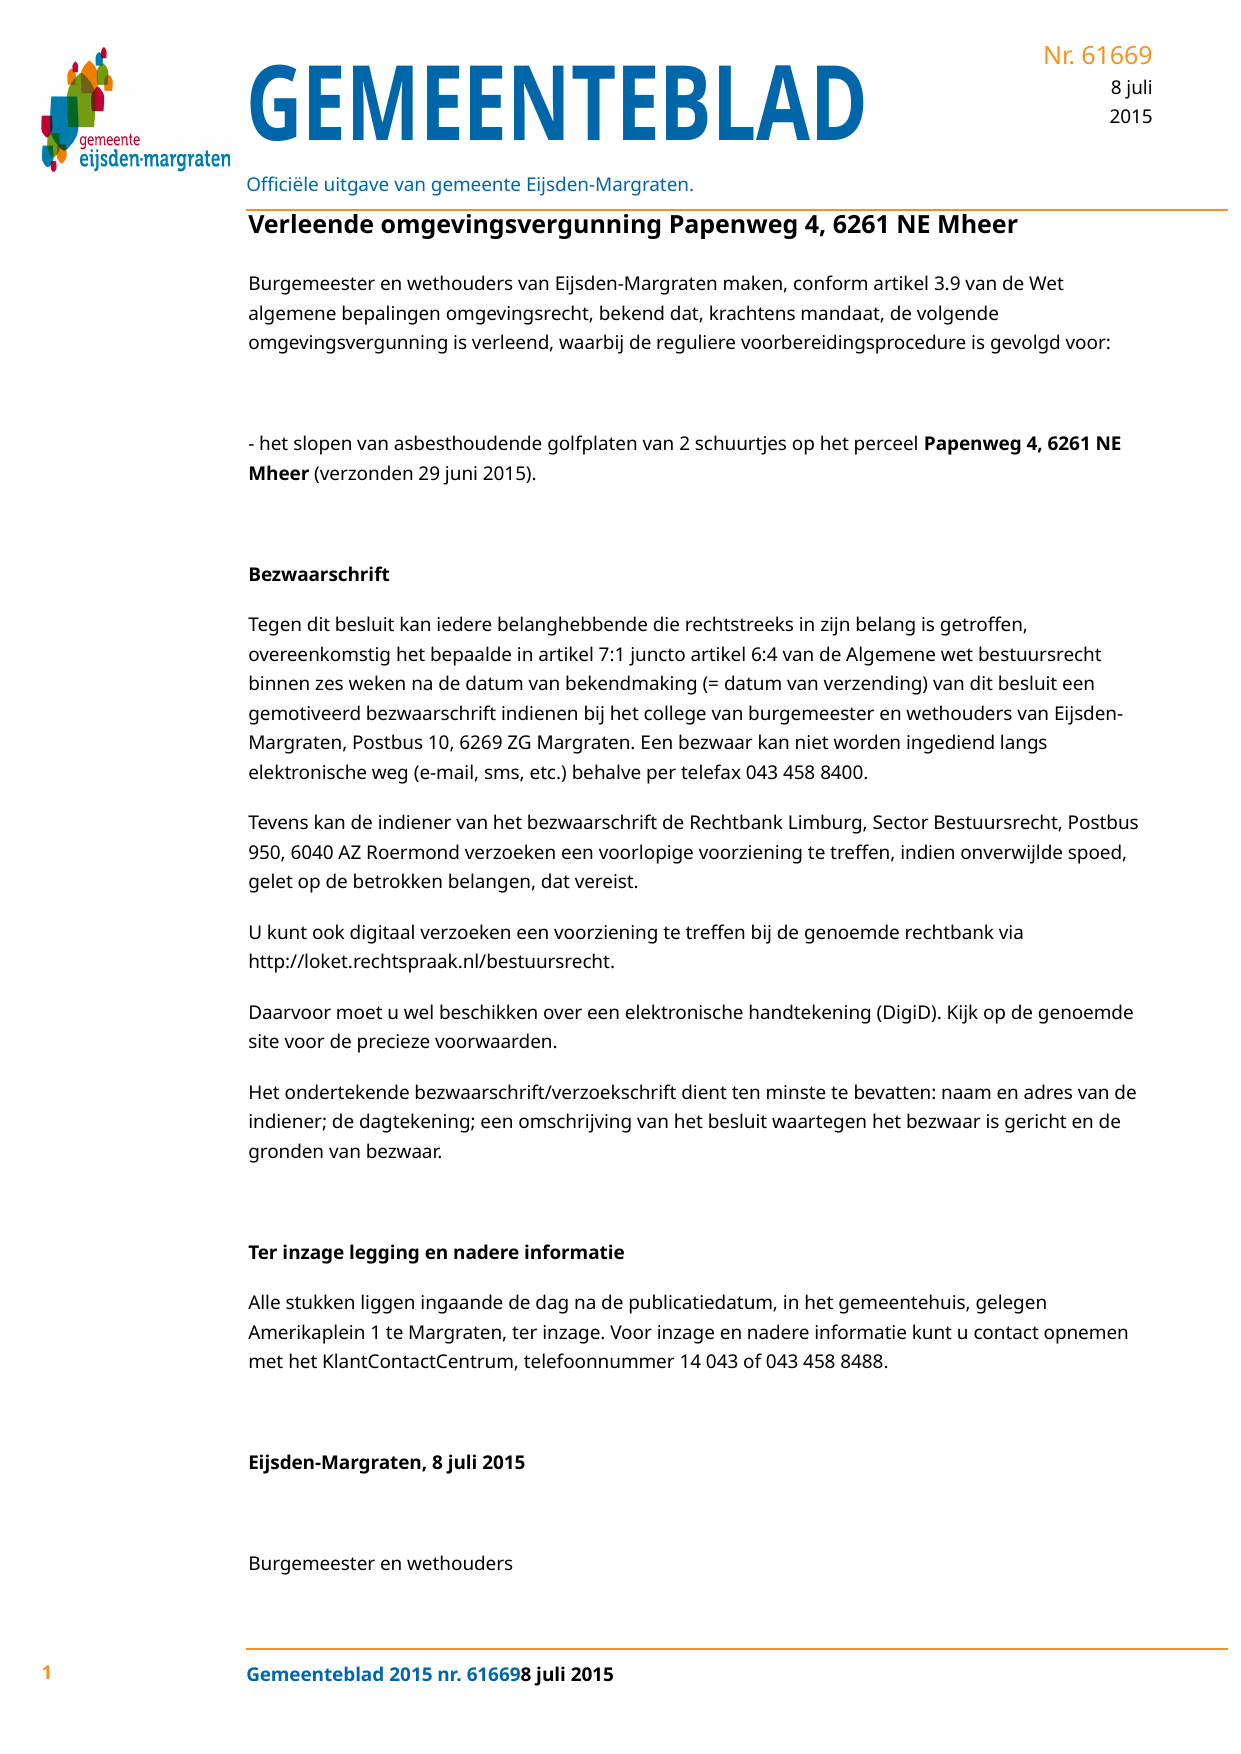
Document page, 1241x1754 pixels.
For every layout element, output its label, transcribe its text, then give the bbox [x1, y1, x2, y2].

text Burgemeester en wethouders van Eijsden-Margraten maken, conform artikel 3.9 van de Wet algemene bepalingen omgevingsrecht, bekend dat, krachtens mandaat, de volgende omgevingsvergunning is verleend, waarbij de reguliere voorbereidingsprocedure is gevolgd voor: [248, 270, 1152, 355]
text Tegen dit besluit kan iedere belanghebbende die rechtstreeks in zijn belang is getroffen, overeenkomstig het bepaalde in artikel 7:1 juncto artikel 6:4 van de Algemene wet bestuursrecht binnen zes weken na de datum van bekendmaking (= datum van verzending) van dit besluit een gemotiveerd bezwaarschrift indienen bij het college van burgemeester en wethouders van Eijsden-Margraten, Postbus 10, 6269 ZG Margraten. Een bezwaar kan niet worden ingediend langs elektronische weg (e-mail, sms, etc.) behalve per telefax 043 458 8400. [248, 611, 1152, 785]
text Verleende omgevingsvergunning Papenweg 4, 6261 NE Mheer [248, 211, 1152, 241]
text Eijsden-Margraten, 8 juli 2015 [248, 1449, 1152, 1475]
text Tevens kan de indiener van het bezwaarschrift de Rechtbank Limburg, Sector Bestuursrecht, Postbus 950, 6040 AZ Roermond verzoeken een voorlopige voorziening te treffen, indien onverwijlde spoed, gelet op de betrokken belangen, dat vereist. [248, 809, 1152, 894]
text Burgemeester en wethouders [248, 1550, 1152, 1576]
text Alle stukken liggen ingaande de dag na de publicatiedatum, in het gemeentehuis, gelegen Amerikaplein 1 te Margraten, ter inzage. Voor inzage en nadere informatie kunt u contact opnemen met het KlantContactCentrum, telefoonnummer 14 043 of 043 458 8488. [248, 1289, 1152, 1374]
text Ter inzage legging en nadere informatie [248, 1239, 1152, 1265]
text Daarvoor moet u wel beschikken over een elektronische handtekening (DigiD). Kijk op de genoemde site voor de precieze voorwaarden. [248, 999, 1152, 1054]
text U kunt ook digitaal verzoeken een voorziening te treffen bij de genoemde rechtbank via http://loket.rechtspraak.nl/bestuursrecht. [248, 919, 1152, 974]
text - het slopen van asbesthoudende golfplaten van 2 schuurtjes op het perceel Papenweg 4, 6261 NE Mheer (verzonden 29 juni 2015). [248, 430, 1152, 486]
text Bezwaarschrift [248, 561, 1152, 586]
picture [41, 47, 231, 172]
text Het ondertekende bezwaarschrift/verzoekschrift dient ten minste te bevatten: naam en adres van de indiener; de dagtekening; een omschrijving van het besluit waartegen het bezwaar is gericht en de gronden van bezwaar. [248, 1079, 1152, 1164]
